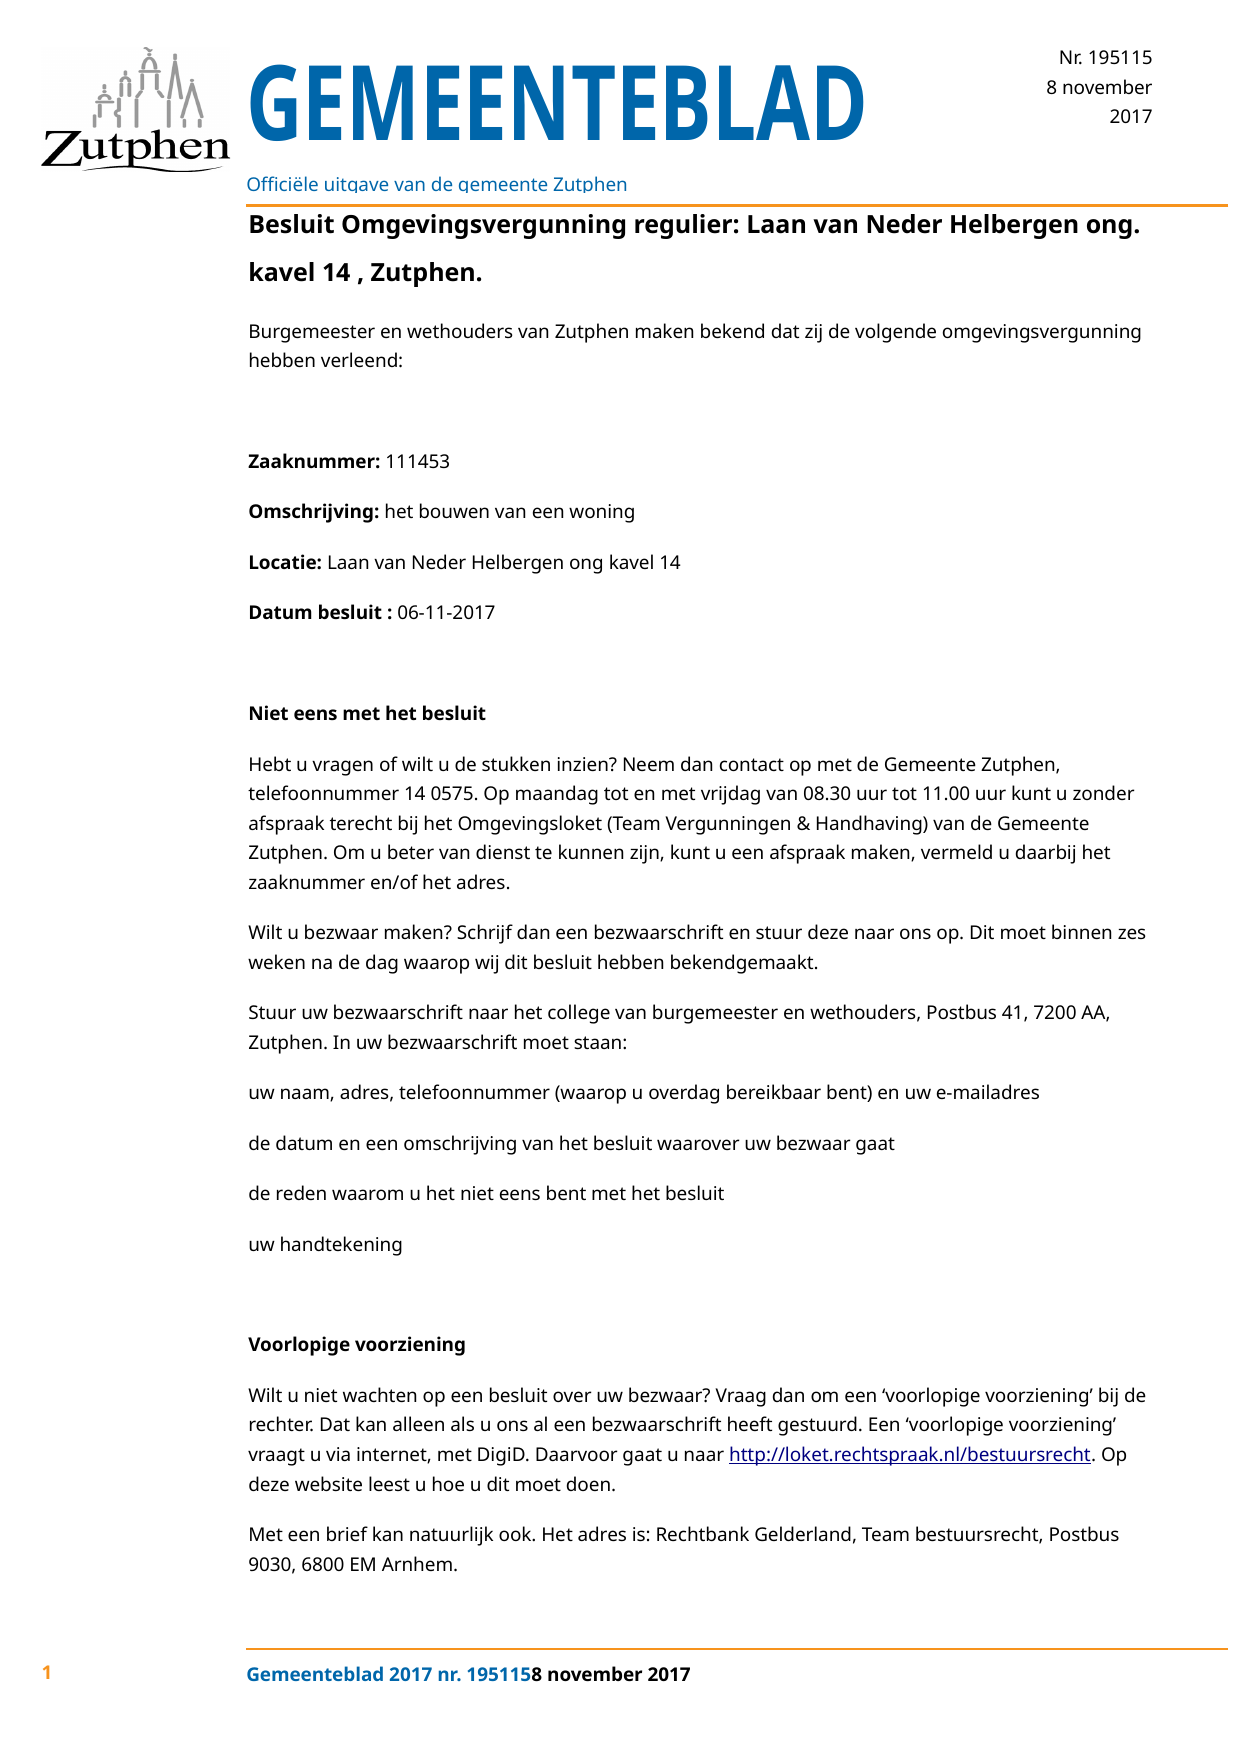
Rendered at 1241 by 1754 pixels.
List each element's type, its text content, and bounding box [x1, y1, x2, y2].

text Met een brief kan natuurlijk ook. Het adres is: Rechtbank Gelderland, Team bestuursrecht, Postbus 9030, 6800 EM Arnhem. [248, 1521, 1152, 1577]
text uw handtekening [248, 1231, 1152, 1257]
text Besluit Omgevingsvergunning regulier: Laan van Neder Helbergen ong. kavel 14 , Zutphen. [248, 207, 1152, 288]
text Omschrijving: het bouwen van een woning [248, 499, 1152, 524]
text Wilt u niet wachten op een besluit over uw bezwaar? Vraag dan om een ‘voorlopige voorziening’ bij de rechter. Dat kan alleen als u ons al een bezwaarschrift heeft gestuurd. Een ‘voorlopige voorziening’ vraagt u via internet, met DigiD. Daarvoor gaat u naar http://loket.rechtspraak.nl/bestuursrecht. Op deze website leest u hoe u dit moet doen. [248, 1382, 1152, 1497]
text Hebt u vragen of wilt u de stukken inzien? Neem dan contact op met de Gemeente Zutphen, telefoonnummer 14 0575. Op maandag tot en met vrijdag van 08.30 uur tot 11.00 uur kunt u zonder afspraak terecht bij het Omgevingsloket (Team Vergunningen & Handhaving) van de Gemeente Zutphen. Om u beter van dienst te kunnen zijn, kunt u een afspraak maken, vermeld u daarbij het zaaknummer en/of het adres. [248, 751, 1152, 895]
text uw naam, adres, telefoonnummer (waarop u overdag bereikbaar bent) en uw e-mailadres [248, 1079, 1152, 1105]
text de reden waarom u het niet eens bent met het besluit [248, 1180, 1152, 1206]
text Wilt u bezwaar maken? Schrijf dan een bezwaarschrift en stuur deze naar ons op. Dit moet binnen zes weken na de dag waarop wij dit besluit hebben bekendgemaakt. [248, 919, 1152, 975]
picture [41, 47, 231, 172]
text Datum besluit : 06-11-2017 [248, 599, 1152, 625]
text Zaaknummer: 111453 [248, 448, 1152, 474]
text Locatie: Laan van Neder Helbergen ong kavel 14 [248, 549, 1152, 575]
text Voorlopige voorziening [248, 1332, 1152, 1357]
text Niet eens met het besluit [248, 700, 1152, 726]
text de datum en een omschrijving van het besluit waarover uw bezwaar gaat [248, 1130, 1152, 1156]
text Stuur uw bezwaarschrift naar het college van burgemeester en wethouders, Postbus 41, 7200 AA, Zutphen. In uw bezwaarschrift moet staan: [248, 999, 1152, 1055]
text Burgemeester en wethouders van Zutphen maken bekend dat zij de volgende omgevingsvergunning hebben verleend: [248, 318, 1152, 373]
